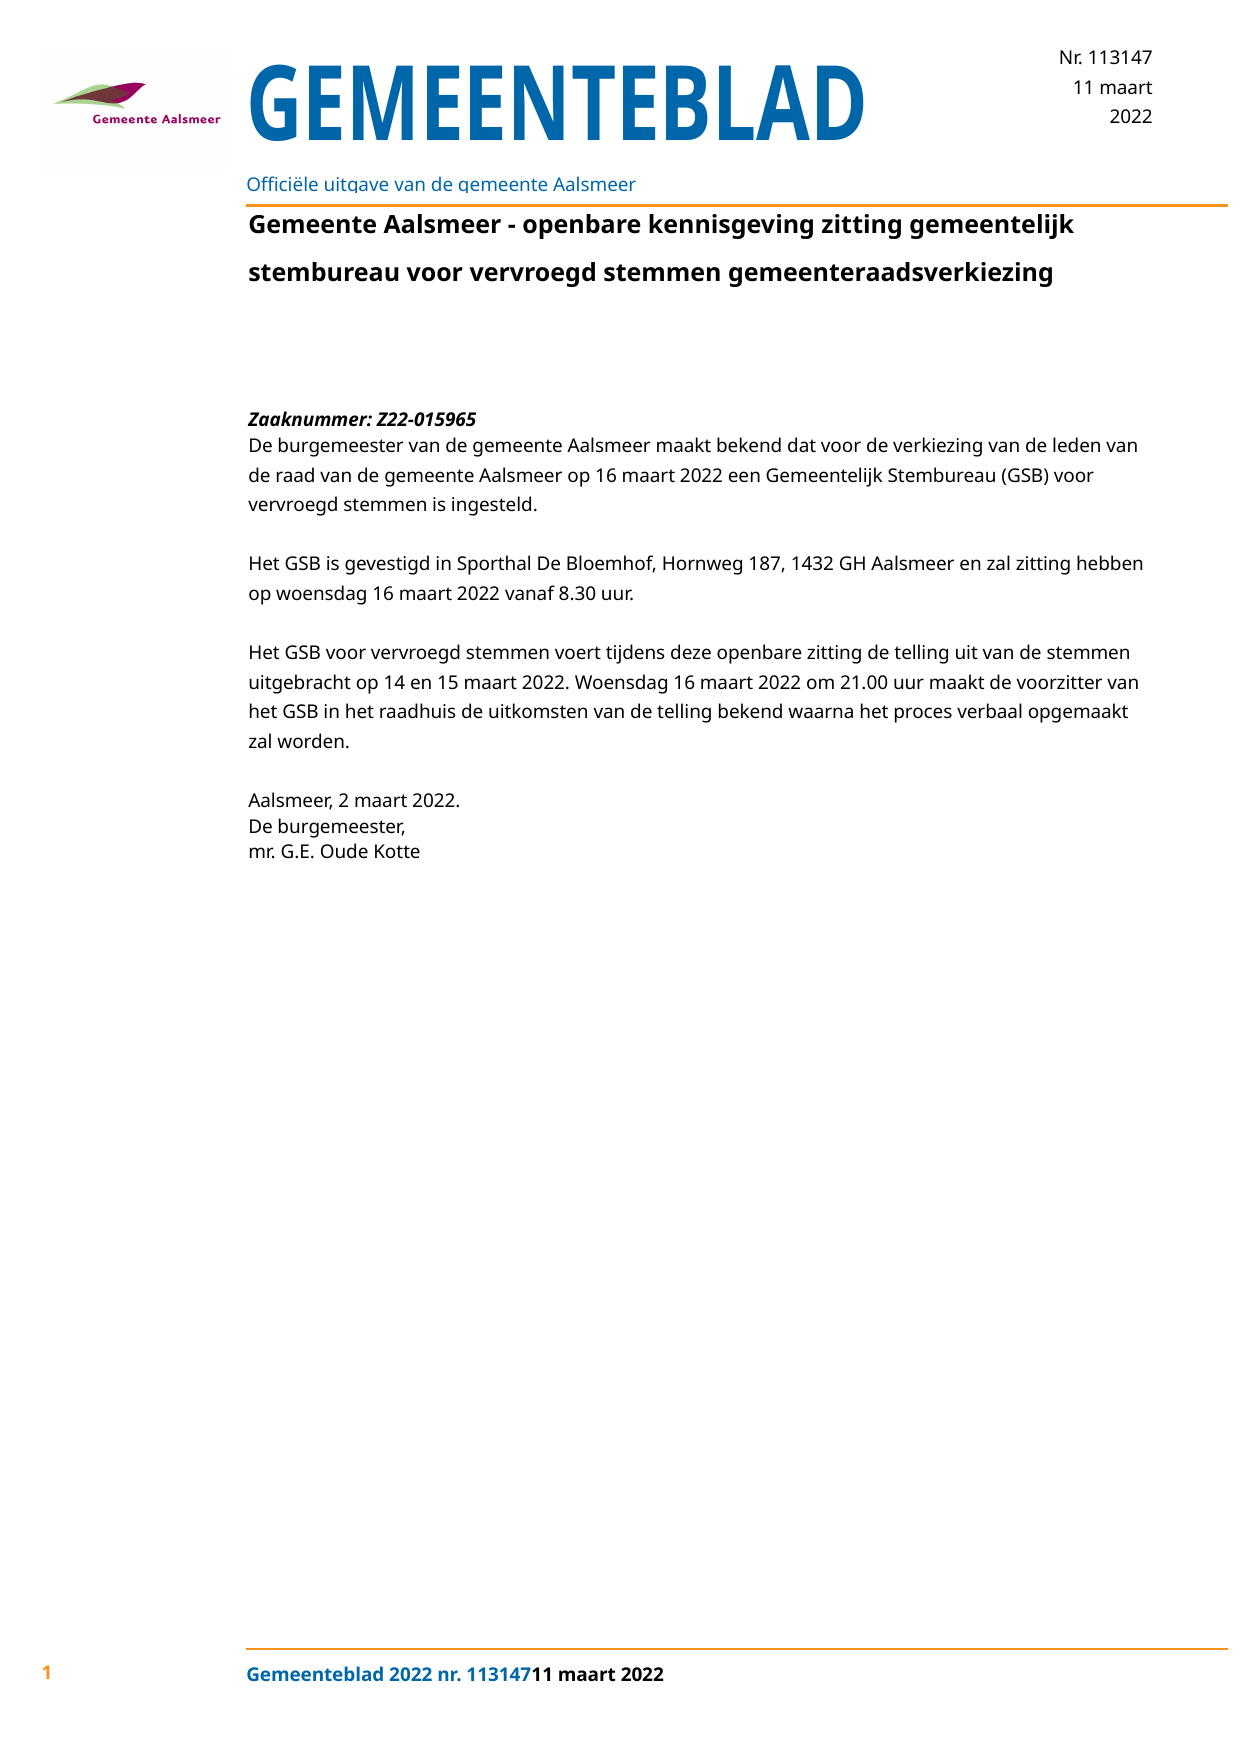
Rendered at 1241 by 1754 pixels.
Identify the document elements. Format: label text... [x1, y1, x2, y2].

text Het GSB voor vervroegd stemmen voert tijdens deze openbare zitting de telling uit van de stemmen uitgebracht op 14 en 15 maart 2022. Woensdag 16 maart 2022 om 21.00 uur maakt de voorzitter van het GSB in het raadhuis de uitkomsten van de telling bekend waarna het proces verbaal opgemaakt zal worden. [248, 639, 1152, 754]
text mr. G.E. Oude Kotte [248, 839, 1152, 864]
text Gemeente Aalsmeer - openbare kennisgeving zitting gemeentelijk stembureau voor vervroegd stemmen gemeenteraadsverkiezing [248, 207, 1152, 288]
text Zaaknummer: Z22-015965 [248, 406, 1152, 432]
text De burgemeester, [248, 813, 1152, 839]
text Aalsmeer, 2 maart 2022. [248, 787, 1152, 813]
picture [41, 47, 231, 172]
text Het GSB is gevestigd in Sporthal De Bloemhof, Hornweg 187, 1432 GH Aalsmeer en zal zitting hebben op woensdag 16 maart 2022 vanaf 8.30 uur. [248, 551, 1152, 606]
text De burgemeester van de gemeente Aalsmeer maakt bekend dat voor de verkiezing van de leden van de raad van de gemeente Aalsmeer op 16 maart 2022 een Gemeentelijk Stembureau (GSB) voor vervroegd stemmen is ingesteld. [248, 432, 1152, 517]
